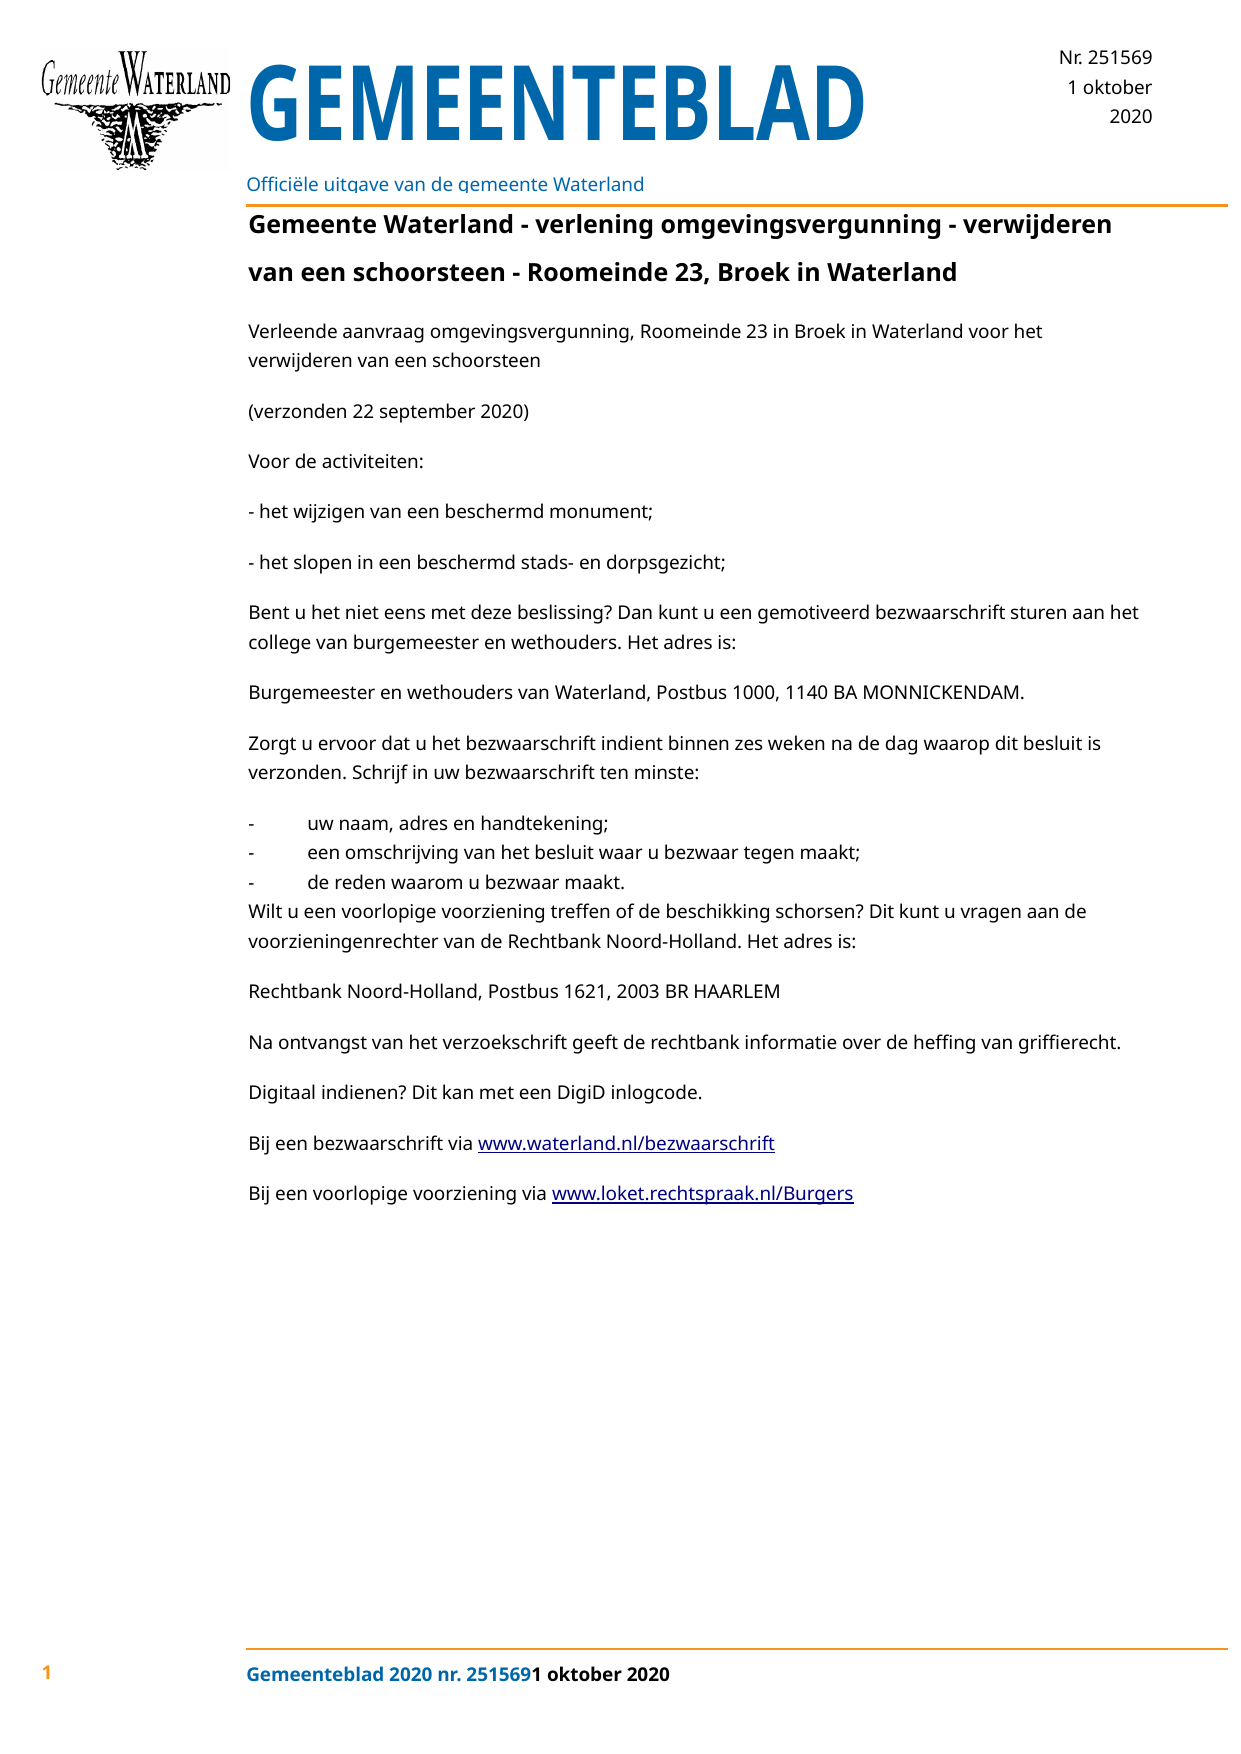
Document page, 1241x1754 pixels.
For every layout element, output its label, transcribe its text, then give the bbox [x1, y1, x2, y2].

text Wilt u een voorlopige voorziening treffen of de beschikking schorsen? Dit kunt u vragen aan de voorzieningenrechter van de Rechtbank Noord-Holland. Het adres is: [248, 899, 1152, 954]
text Gemeente Waterland - verlening omgevingsvergunning - verwijderen van een schoorsteen - Roomeinde 23, Broek in Waterland [248, 207, 1152, 288]
text Digitaal indienen? Dit kan met een DigiD inlogcode. [248, 1079, 1152, 1105]
text Voor de activiteiten: [248, 448, 1152, 474]
list de reden waarom u bezwaar maakt. [248, 869, 1152, 895]
text (verzonden 22 september 2020) [248, 398, 1152, 424]
text Zorgt u ervoor dat u het bezwaarschrift indient binnen zes weken na de dag waarop dit besluit is verzonden. Schrijf in uw bezwaarschrift ten minste: [248, 730, 1152, 785]
list een omschrijving van het besluit waar u bezwaar tegen maakt; [248, 839, 1152, 865]
list uw naam, adres en handtekening; [248, 810, 1152, 836]
text Bij een voorlopige voorziening via www.loket.rechtspraak.nl/Burgers [248, 1180, 1152, 1206]
text Rechtbank Noord-Holland, Postbus 1621, 2003 BR HAARLEM [248, 979, 1152, 1004]
text Bij een bezwaarschrift via www.waterland.nl/bezwaarschrift [248, 1130, 1152, 1156]
text - het wijzigen van een beschermd monument; [248, 499, 1152, 524]
picture [41, 47, 231, 172]
text Na ontvangst van het verzoekschrift geeft de rechtbank informatie over de heffing van griffierecht. [248, 1029, 1152, 1055]
text Verleende aanvraag omgevingsvergunning, Roomeinde 23 in Broek in Waterland voor het verwijderen van een schoorsteen [248, 318, 1152, 373]
text - het slopen in een beschermd stads- en dorpsgezicht; [248, 549, 1152, 575]
text Bent u het niet eens met deze beslissing? Dan kunt u een gemotiveerd bezwaarschrift sturen aan het college van burgemeester en wethouders. Het adres is: [248, 599, 1152, 655]
text Burgemeester en wethouders van Waterland, Postbus 1000, 1140 BA MONNICKENDAM. [248, 679, 1152, 705]
